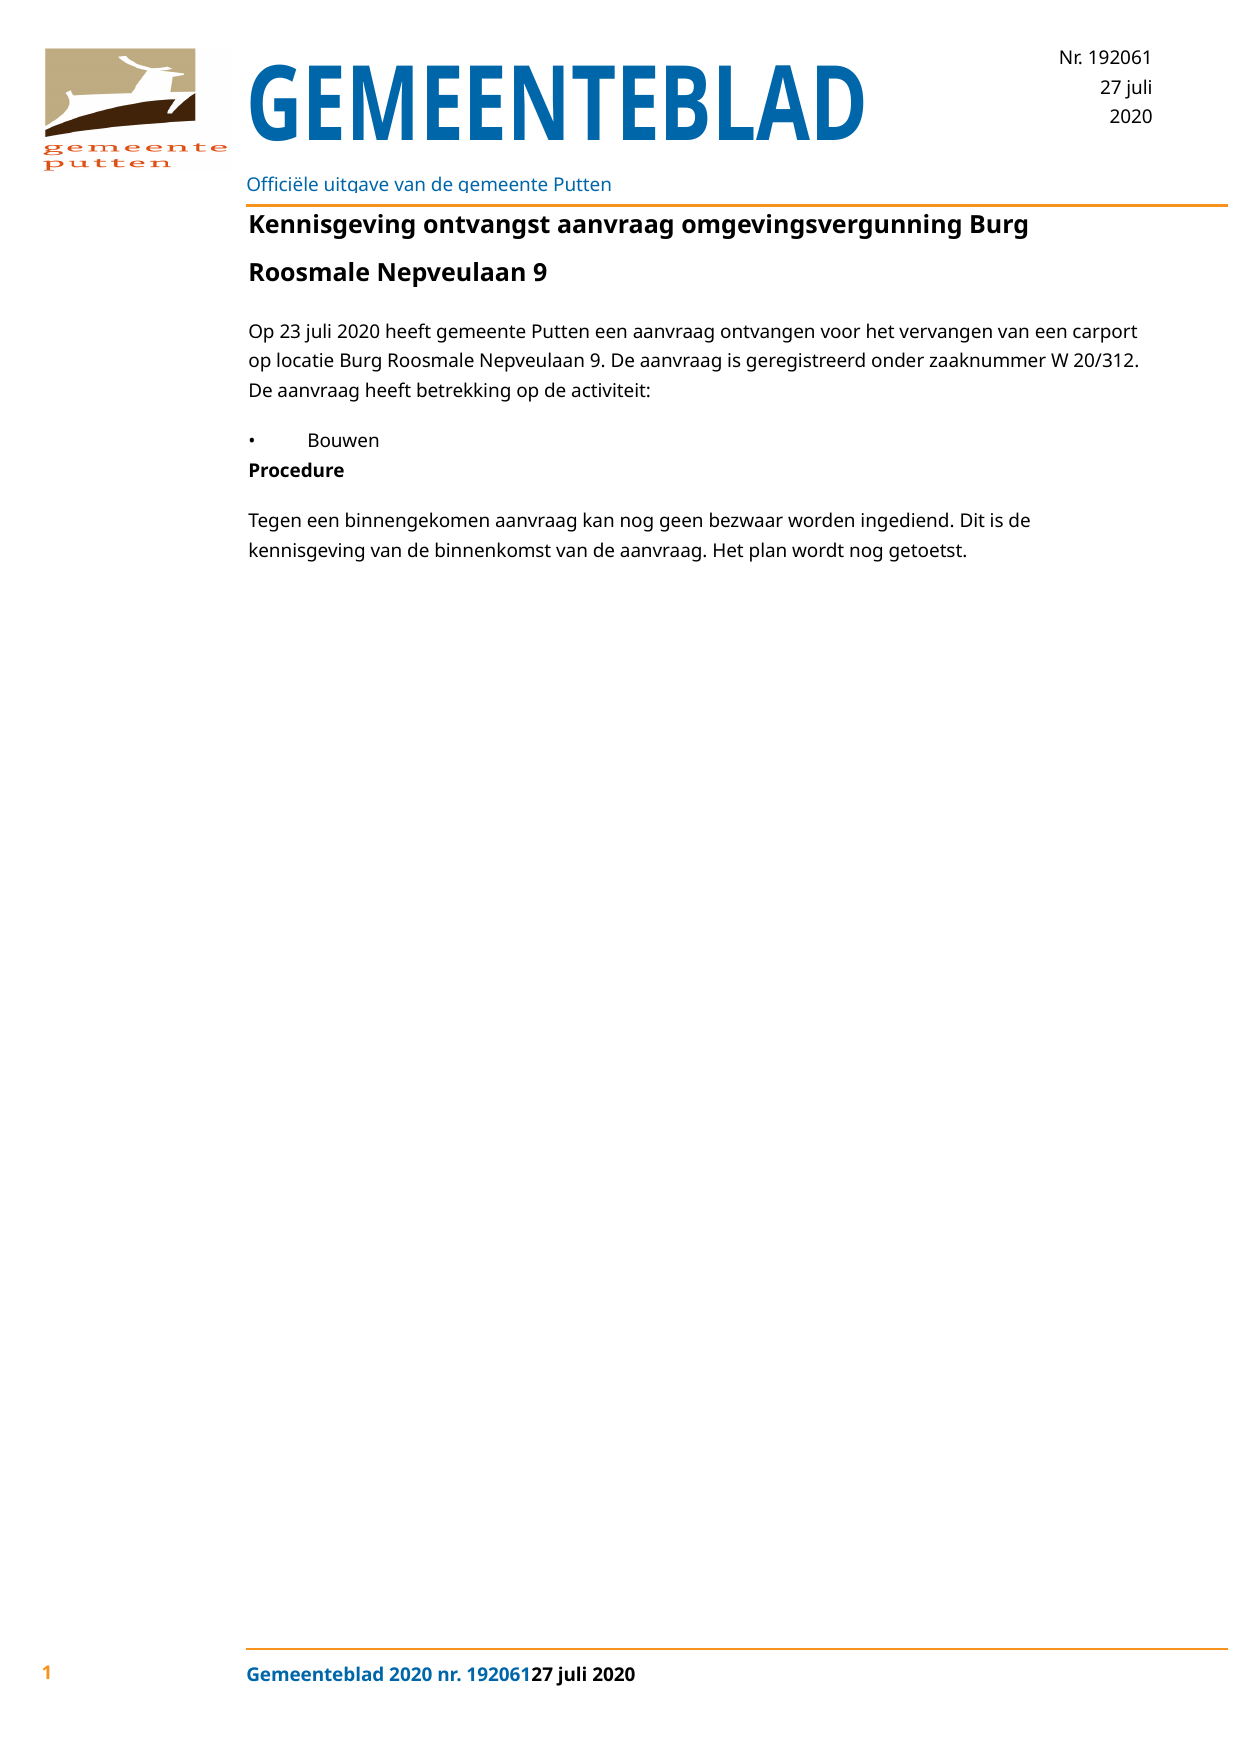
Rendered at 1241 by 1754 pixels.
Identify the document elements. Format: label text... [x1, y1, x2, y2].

text Op 23 juli 2020 heeft gemeente Putten een aanvraag ontvangen voor het vervangen van een carport op locatie Burg Roosmale Nepveulaan 9. De aanvraag is geregistreerd onder zaaknummer W 20/312. De aanvraag heeft betrekking op de activiteit: [248, 318, 1152, 403]
text Kennisgeving ontvangst aanvraag omgevingsvergunning Burg Roosmale Nepveulaan 9 [248, 207, 1152, 288]
text Procedure [248, 457, 1152, 483]
list Bouwen [248, 427, 1152, 453]
text Tegen een binnengekomen aanvraag kan nog geen bezwaar worden ingediend. Dit is de kennisgeving van de binnenkomst van de aanvraag. Het plan wordt nog getoetst. [248, 507, 1152, 563]
picture [41, 47, 231, 172]
